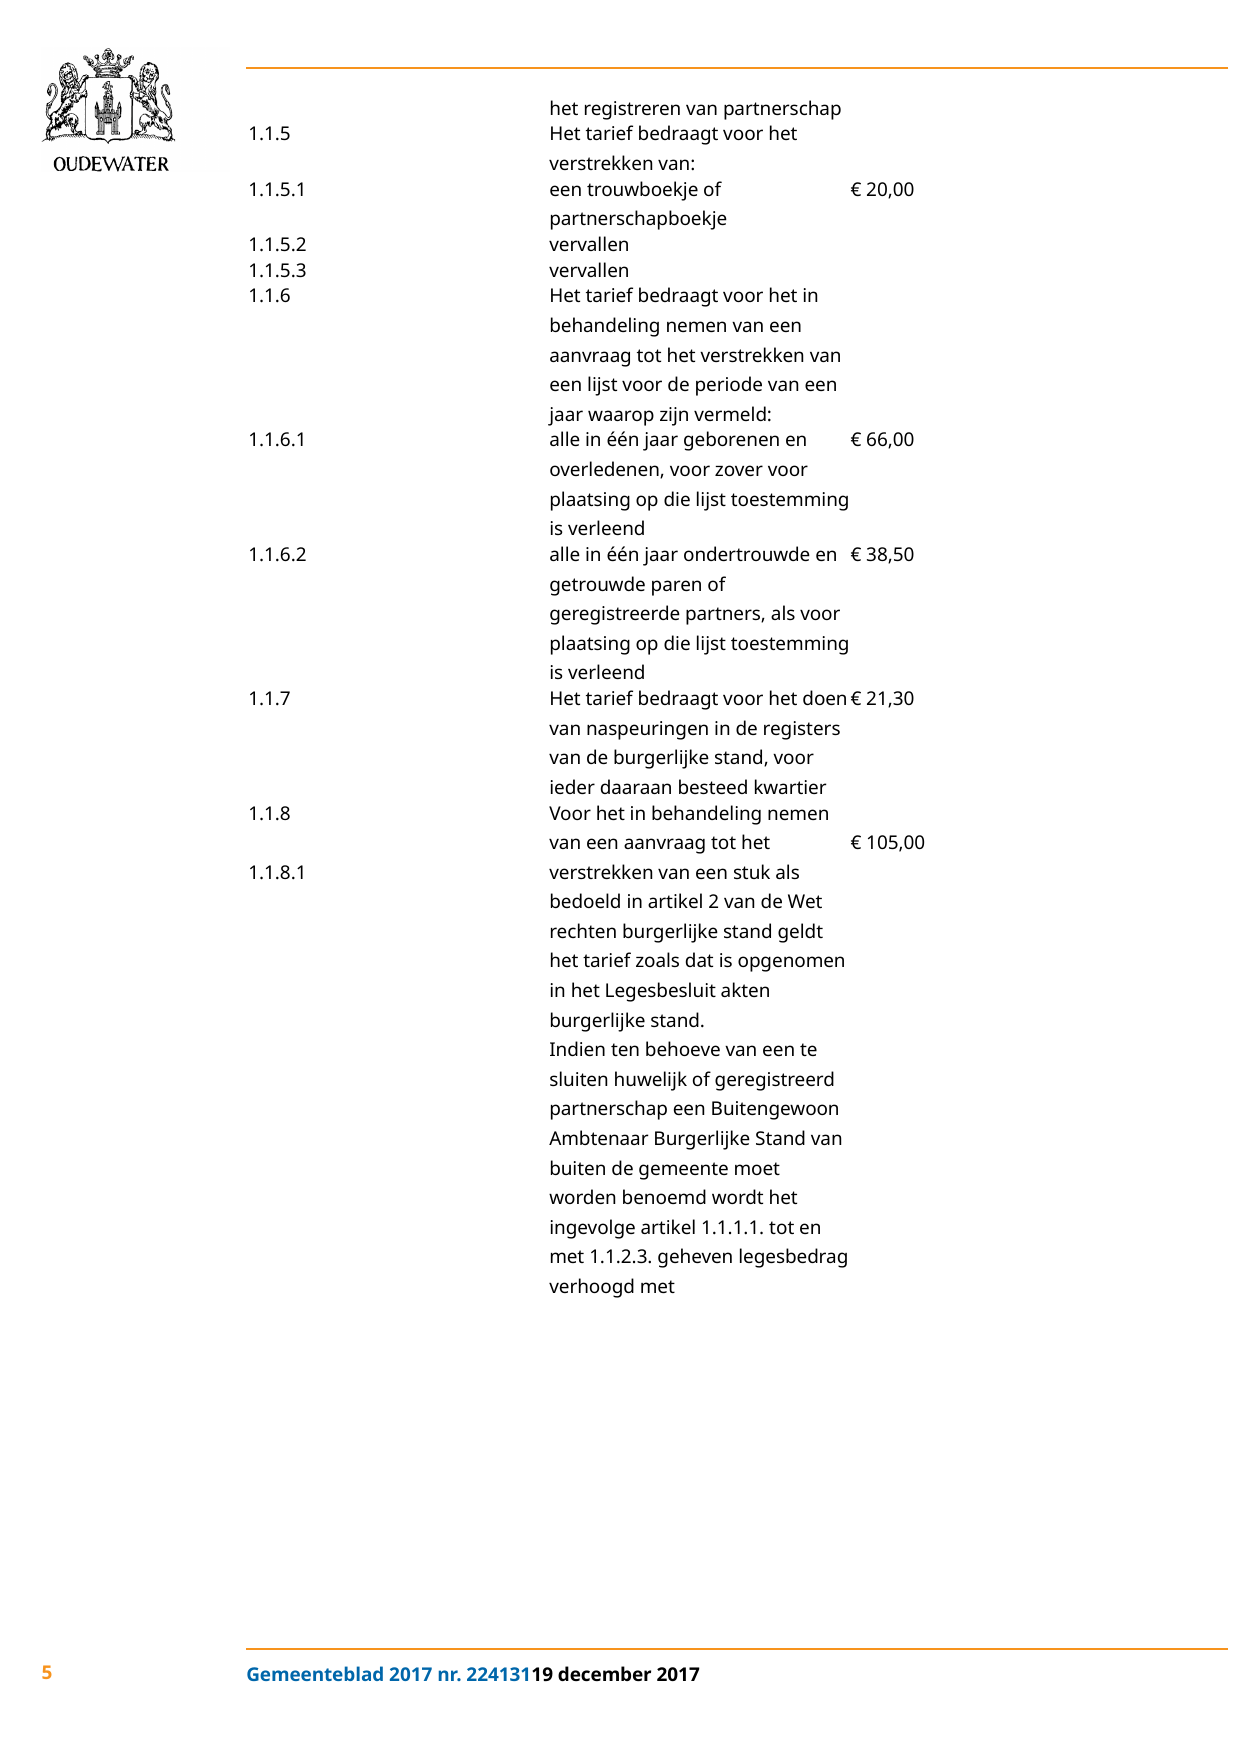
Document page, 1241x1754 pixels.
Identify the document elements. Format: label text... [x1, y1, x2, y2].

table_cell € 105,00 [850, 800, 1152, 1299]
table_cell [850, 283, 1152, 427]
table_cell Het tarief bedraagt voor het verstrekken van: [549, 121, 850, 176]
table_cell € 38,50 [850, 541, 1152, 685]
table_cell [850, 257, 1152, 283]
table_cell het registreren van partnerschap [549, 95, 850, 121]
table_cell 1.1.5.2 [248, 231, 549, 257]
table_cell 1.1.5.3 [248, 257, 549, 283]
picture [41, 47, 231, 172]
table_cell vervallen [549, 231, 850, 257]
table_cell [248, 95, 549, 121]
table_cell Het tarief bedraagt voor het doen van naspeuringen in de registers van de burgerlijke stand, voor ieder daaraan besteed kwartier [549, 685, 850, 800]
table_cell [850, 231, 1152, 257]
table_cell 1.1.8 1.1.8.1 [248, 800, 549, 1299]
table_cell [850, 95, 1152, 121]
table_cell 1.1.5.1 [248, 176, 549, 231]
table_cell 1.1.6.1 [248, 427, 549, 541]
table_cell 1.1.6.2 [248, 541, 549, 685]
table_cell 1.1.6 [248, 283, 549, 427]
table_cell € 21,30 [850, 685, 1152, 800]
table_cell alle in één jaar ondertrouwde en getrouwde paren of geregistreerde partners, als voor plaatsing op die lijst toestemming is verleend [549, 541, 850, 685]
table_cell Voor het in behandeling nemen van een aanvraag tot het verstrekken van een stuk als bedoeld in artikel 2 van de Wet rechten burgerlijke stand geldt het tarief zoals dat is opgenomen in het Legesbesluit akten burgerlijke stand. Indien ten behoeve van een te sluiten huwelijk of geregistreerd partnerschap een Buitengewoon Ambtenaar Burgerlijke Stand van buiten de gemeente moet worden benoemd wordt het ingevolge artikel 1.1.1.1. tot en met 1.1.2.3. geheven legesbedrag verhoogd met [549, 800, 850, 1299]
table_cell een trouwboekje of partnerschapboekje [549, 176, 850, 231]
table_cell vervallen [549, 257, 850, 283]
table_cell € 66,00 [850, 427, 1152, 541]
table_cell 1.1.5 [248, 121, 549, 176]
table_cell Het tarief bedraagt voor het in behandeling nemen van een aanvraag tot het verstrekken van een lijst voor de periode van een jaar waarop zijn vermeld: [549, 283, 850, 427]
table_cell 1.1.7 [248, 685, 549, 800]
table_cell € 20,00 [850, 176, 1152, 231]
table_cell alle in één jaar geborenen en overledenen, voor zover voor plaatsing op die lijst toestemming is verleend [549, 427, 850, 541]
table_cell [850, 121, 1152, 176]
